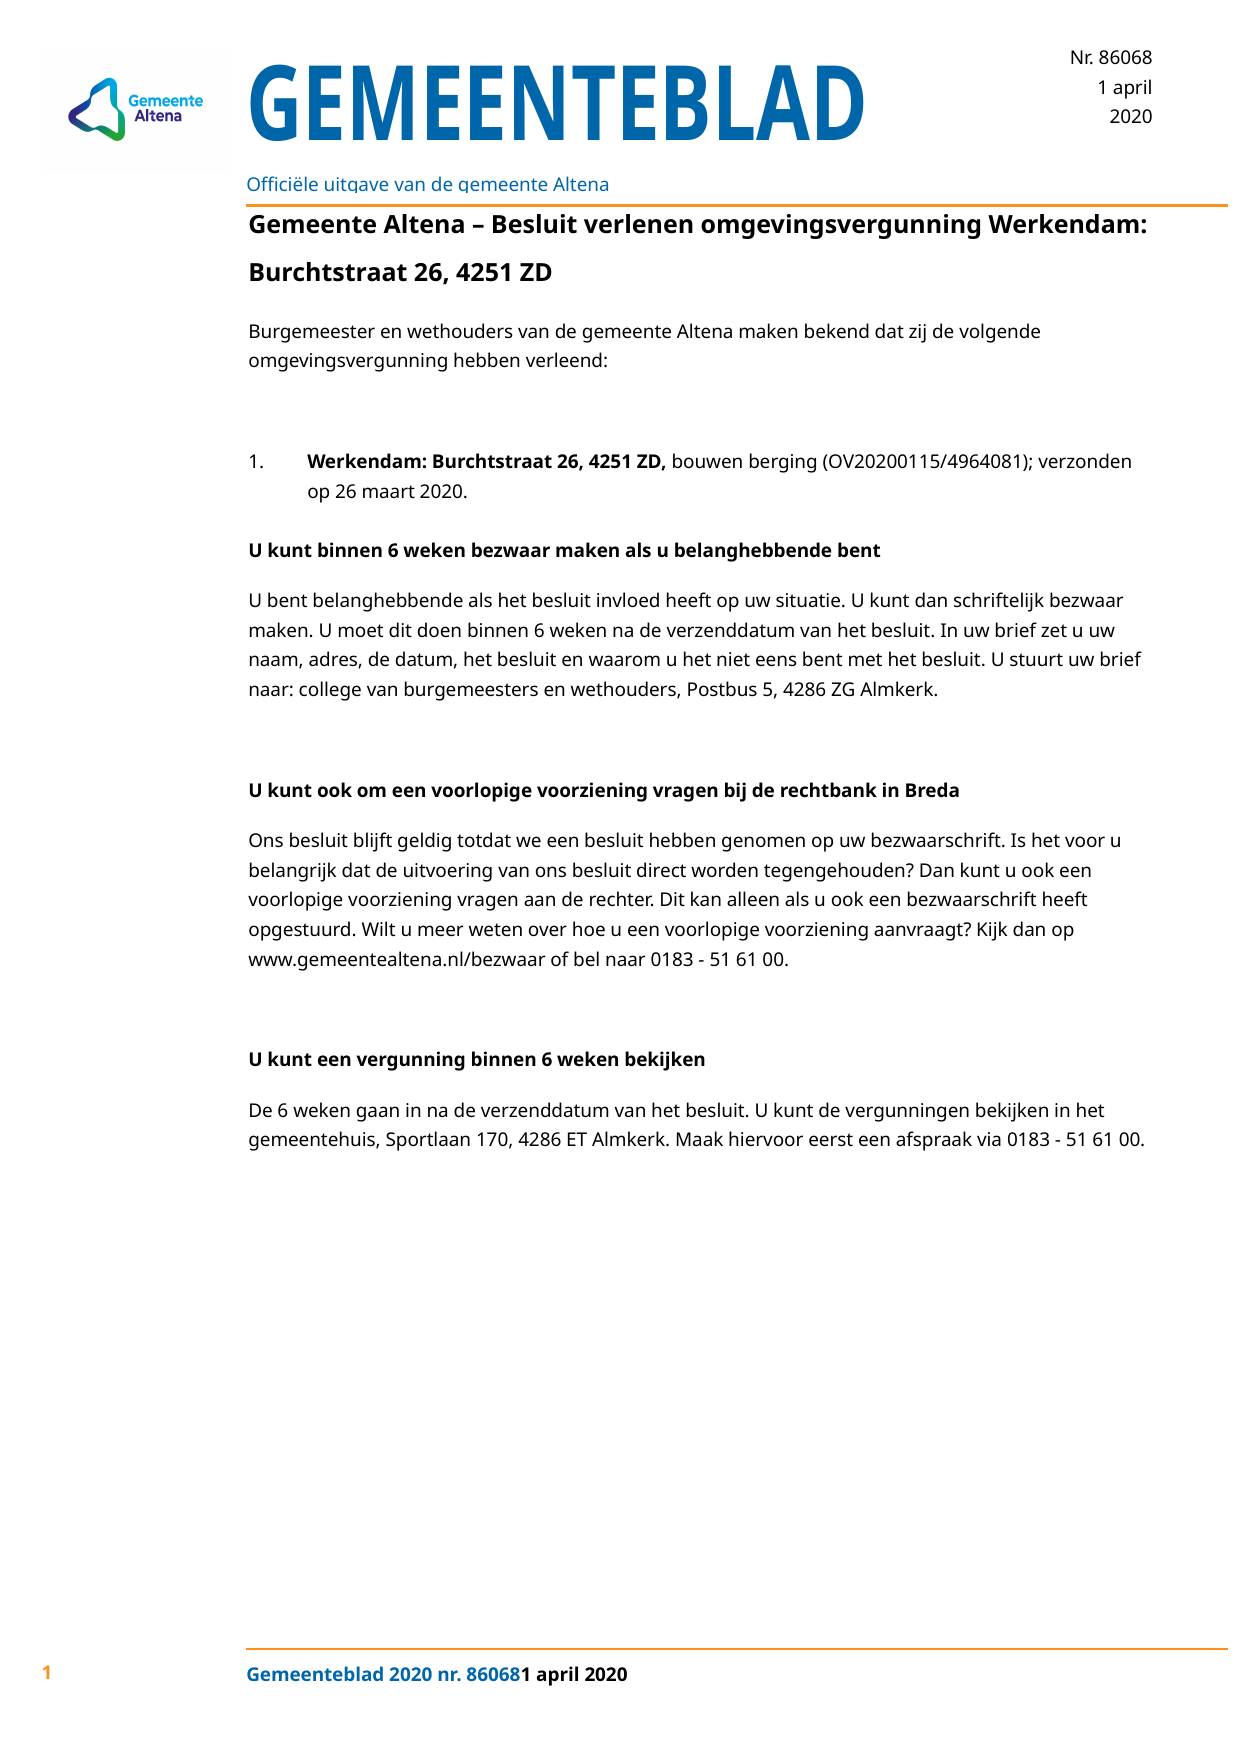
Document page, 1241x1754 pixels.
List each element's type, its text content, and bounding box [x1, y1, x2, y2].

text Ons besluit blijft geldig totdat we een besluit hebben genomen op uw bezwaarschrift. Is het voor u belangrijk dat de uitvoering van ons besluit direct worden tegengehouden? Dan kunt u ook een voorlopige voorziening vragen aan de rechter. Dit kan alleen als u ook een bezwaarschrift heeft opgestuurd. Wilt u meer weten over hoe u een voorlopige voorziening aanvraagt? Kijk dan op www.gemeentealtena.nl/bezwaar of bel naar 0183 - 51 61 00. [248, 827, 1152, 972]
text U kunt binnen 6 weken bezwaar maken als u belanghebbende bent [248, 537, 1152, 563]
text Gemeente Altena – Besluit verlenen omgevingsvergunning Werkendam: Burchtstraat 26, 4251 ZD [248, 207, 1152, 288]
text De 6 weken gaan in na de verzenddatum van het besluit. U kunt de vergunningen bekijken in het gemeentehuis, Sportlaan 170, 4286 ET Almkerk. Maak hiervoor eerst een afspraak via 0183 - 51 61 00. [248, 1097, 1152, 1152]
list Werkendam: Burchtstraat 26, 4251 ZD, bouwen berging (OV20200115/4964081); verzonden op 26 maart 2020. [248, 448, 1152, 504]
text Burgemeester en wethouders van de gemeente Altena maken bekend dat zij de volgende omgevingsvergunning hebben verleend: [248, 318, 1152, 373]
text U bent belanghebbende als het besluit invloed heeft op uw situatie. U kunt dan schriftelijk bezwaar maken. U moet dit doen binnen 6 weken na de verzenddatum van het besluit. In uw brief zet u uw naam, adres, de datum, het besluit en waarom u het niet eens bent met het besluit. U stuurt uw brief naar: college van burgemeesters en wethouders, Postbus 5, 4286 ZG Almkerk. [248, 587, 1152, 702]
text U kunt een vergunning binnen 6 weken bekijken [248, 1047, 1152, 1072]
text U kunt ook om een voorlopige voorziening vragen bij de rechtbank in Breda [248, 777, 1152, 803]
picture [41, 47, 231, 172]
